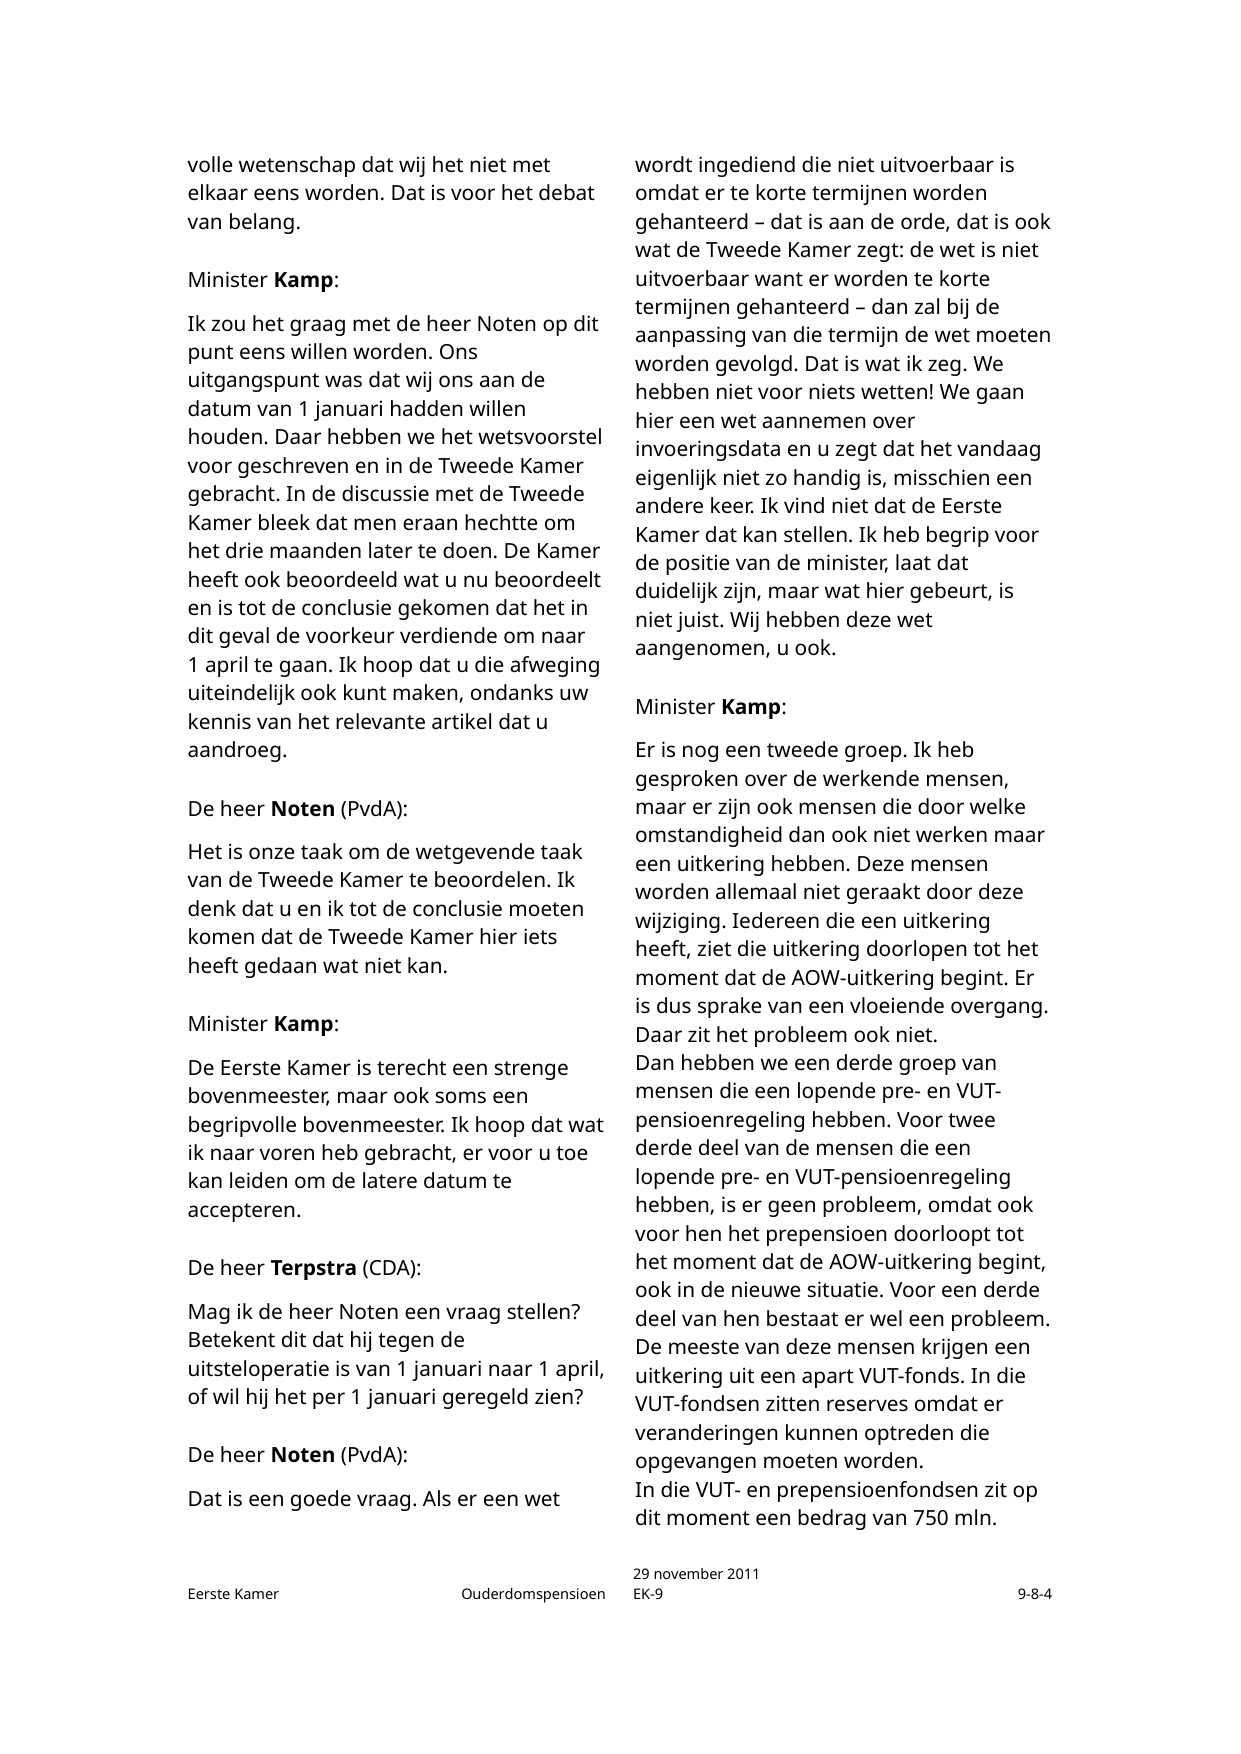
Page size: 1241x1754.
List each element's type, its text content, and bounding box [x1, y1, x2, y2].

text Ik zou het graag met de heer Noten op dit punt eens willen worden. Ons uitgangspunt was dat wij ons aan de datum van 1 januari hadden willen houden. Daar hebben we het wetsvoorstel voor geschreven en in de Tweede Kamer gebracht. In de discussie met de Tweede Kamer bleek dat men eraan hechtte om het drie maanden later te doen. De Kamer heeft ook beoordeeld wat u nu beoordeelt en is tot de conclusie gekomen dat het in dit geval de voorkeur verdiende om naar 1 april te gaan. Ik hoop dat u die afweging uiteindelijk ook kunt maken, ondanks uw kennis van het relevante artikel dat u aandroeg. [187, 309, 605, 764]
text In die VUT- en prepensioenfondsen zit op dit moment een bedrag van 750 mln. [635, 1475, 1053, 1532]
text Dat is een goede vraag. Als er een wet [187, 1484, 605, 1512]
text Het is onze taak om de wetgevende taak van de Tweede Kamer te beoordelen. Ik denk dat u en ik tot de conclusie moeten komen dat de Tweede Kamer hier iets heeft gedaan wat niet kan. [187, 837, 605, 979]
text Mag ik de heer Noten een vraag stellen? Betekent dit dat hij tegen de uitsteloperatie is van 1 januari naar 1 april, of wil hij het per 1 januari geregeld zien? [187, 1297, 605, 1411]
text wordt ingediend die niet uitvoerbaar is omdat er te korte termijnen worden gehanteerd – dat is aan de orde, dat is ook wat de Tweede Kamer zegt: de wet is niet uitvoerbaar want er worden te korte termijnen gehanteerd – dan zal bij de aanpassing van die termijn de wet moeten worden gevolgd. Dat is wat ik zeg. We hebben niet voor niets wetten! We gaan hier een wet aannemen over invoeringsdata en u zegt dat het vandaag eigenlijk niet zo handig is, misschien een andere keer. Ik vind niet dat de Eerste Kamer dat kan stellen. Ik heb begrip voor de positie van de minister, laat dat duidelijk zijn, maar wat hier gebeurt, is niet juist. Wij hebben deze wet aangenomen, u ook. [635, 150, 1053, 662]
text De heer Noten (PvdA): [187, 1441, 605, 1469]
text De heer Terpstra (CDA): [187, 1253, 605, 1282]
text De heer Noten (PvdA): [187, 794, 605, 822]
text Minister Kamp: [635, 692, 1053, 720]
text Er is nog een tweede groep. Ik heb gesproken over de werkende mensen, maar er zijn ook mensen die door welke omstandigheid dan ook niet werken maar een uitkering hebben. Deze mensen worden allemaal niet geraakt door deze wijziging. Iedereen die een uitkering heeft, ziet die uitkering doorlopen tot het moment dat de AOW-uitkering begint. Er is dus sprake van een vloeiende overgang. Daar zit het probleem ook niet. [635, 735, 1053, 1048]
text De Eerste Kamer is terecht een strenge bovenmeester, maar ook soms een begripvolle bovenmeester. Ik hoop dat wat ik naar voren heb gebracht, er voor u toe kan leiden om de latere datum te accepteren. [187, 1053, 605, 1223]
text volle wetenschap dat wij het niet met elkaar eens worden. Dat is voor het debat van belang. [187, 150, 605, 235]
text Dan hebben we een derde groep van mensen die een lopende pre- en VUT-pensioenregeling hebben. Voor twee derde deel van de mensen die een lopende pre- en VUT-pensioenregeling hebben, is er geen probleem, omdat ook voor hen het prepensioen doorloopt tot het moment dat de AOW-uitkering begint, ook in de nieuwe situatie. Voor een derde deel van hen bestaat er wel een probleem. De meeste van deze mensen krijgen een uitkering uit een apart VUT-fonds. In die VUT-fondsen zitten reserves omdat er veranderingen kunnen optreden die opgevangen moeten worden. [635, 1048, 1053, 1475]
text Minister Kamp: [187, 1009, 605, 1038]
text Minister Kamp: [187, 265, 605, 294]
